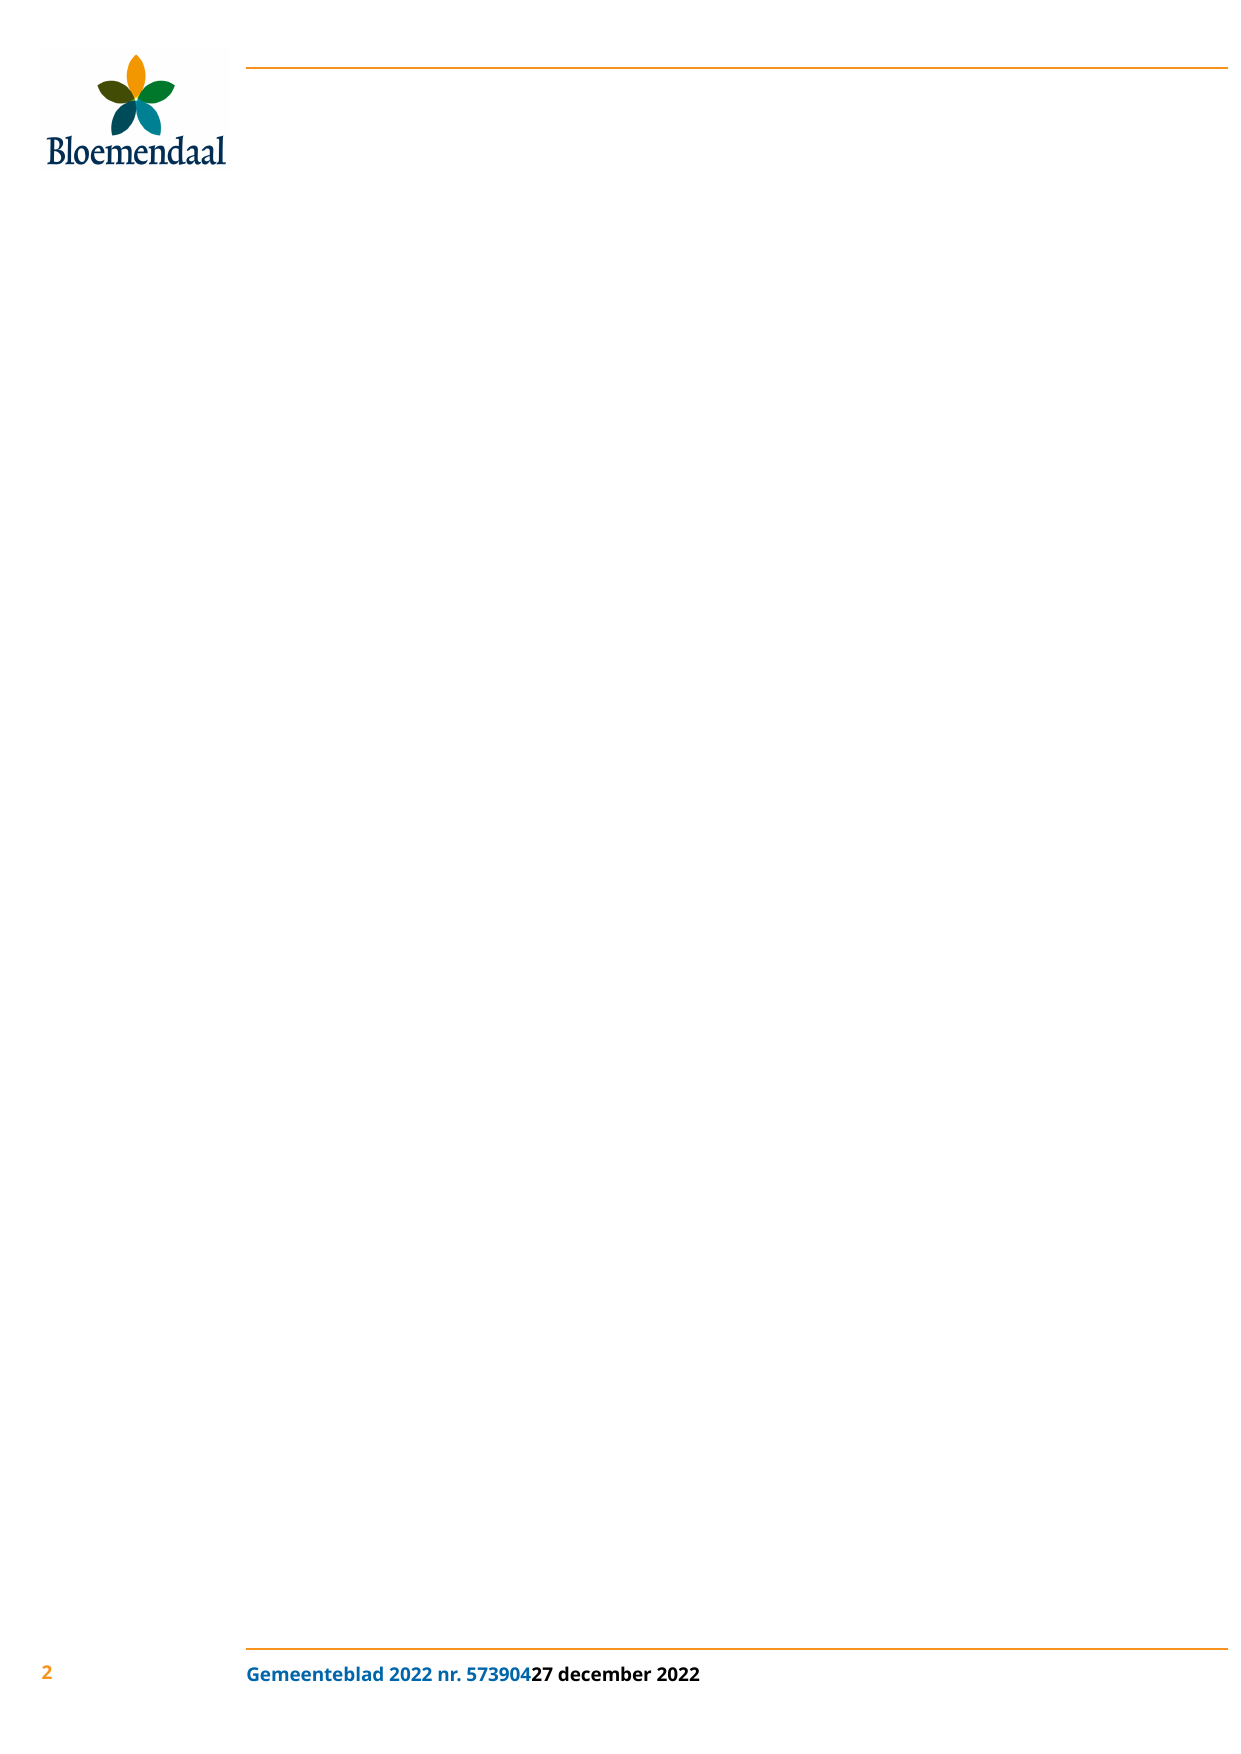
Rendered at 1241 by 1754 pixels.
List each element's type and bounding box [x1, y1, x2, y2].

picture [41, 47, 231, 172]
